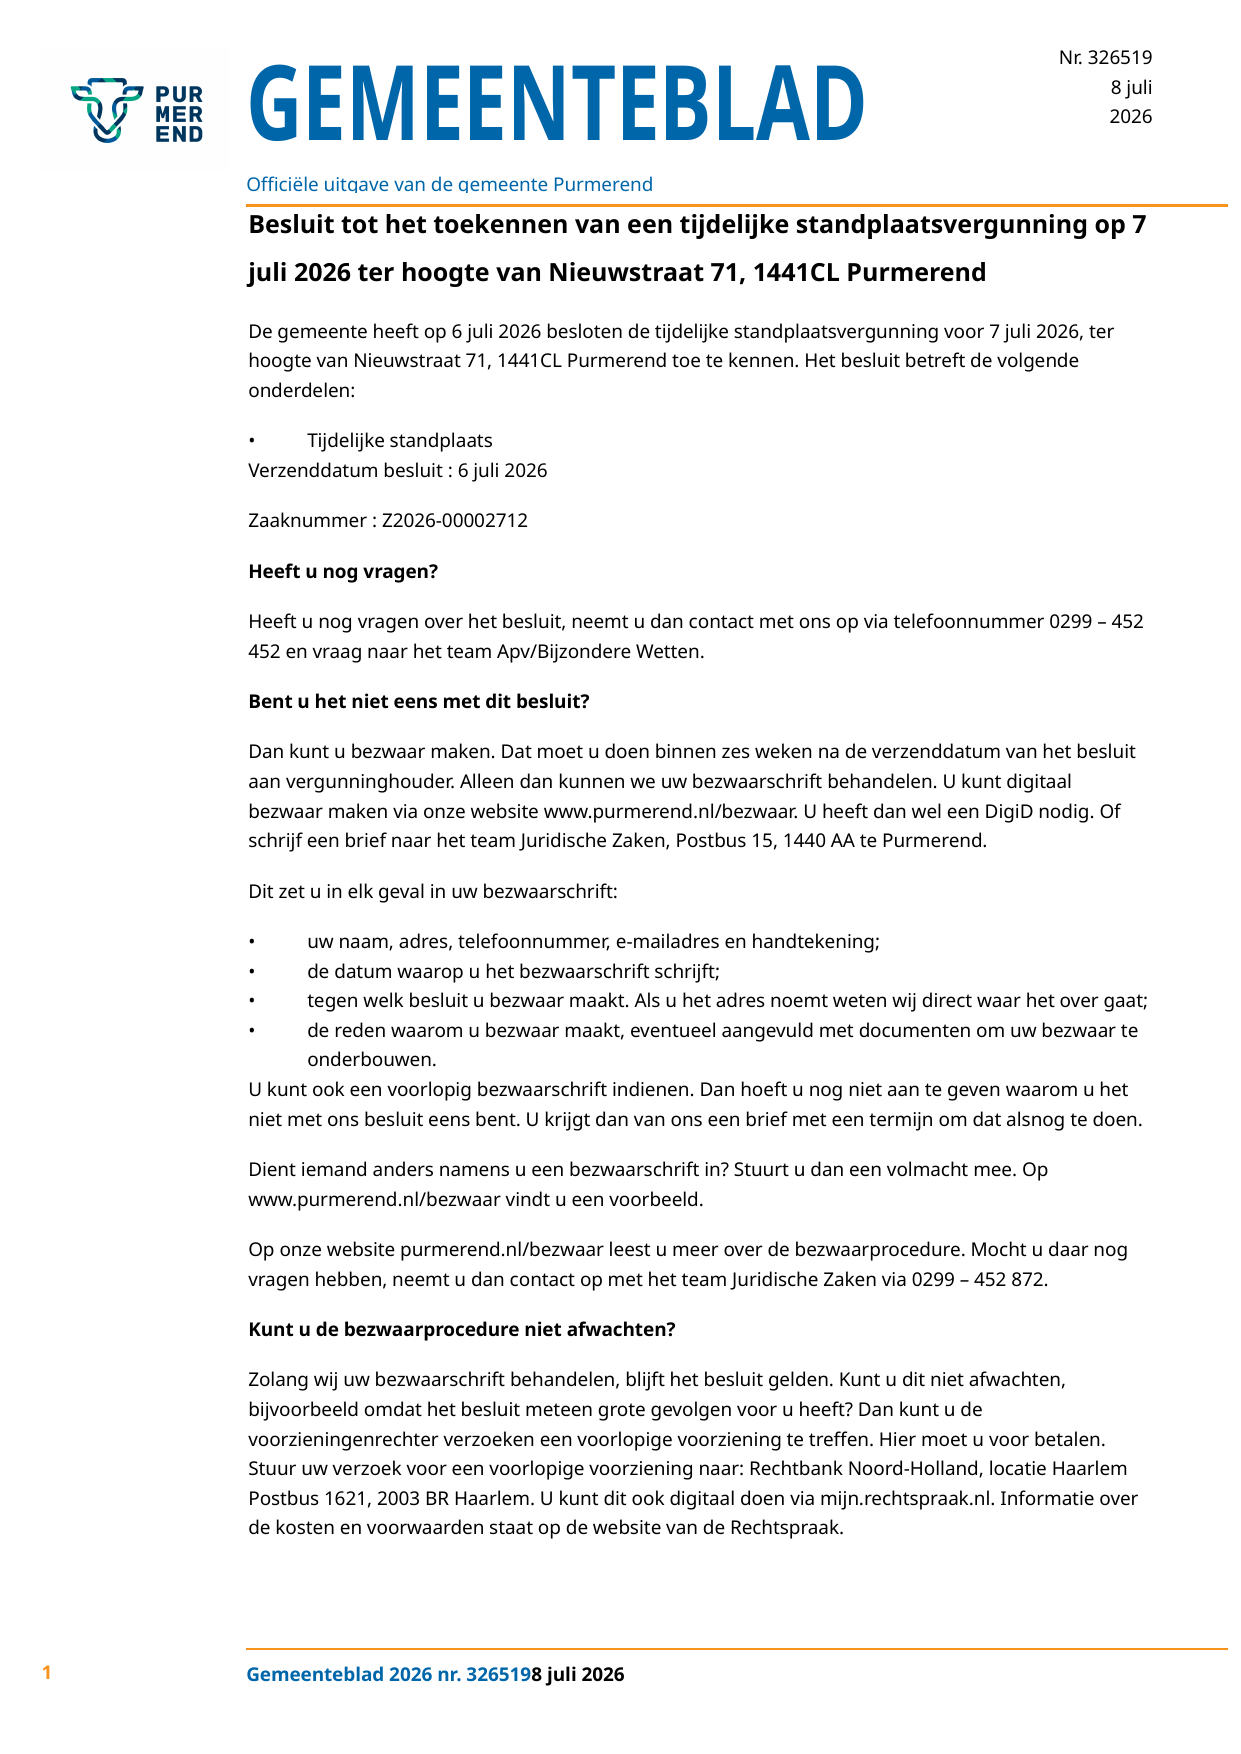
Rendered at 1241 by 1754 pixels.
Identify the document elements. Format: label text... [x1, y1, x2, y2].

text Kunt u de bezwaarprocedure niet afwachten? [248, 1316, 1152, 1342]
text De gemeente heeft op 6 juli 2026 besloten de tijdelijke standplaatsvergunning voor 7 juli 2026, ter hoogte van Nieuwstraat 71, 1441CL Purmerend toe te kennen. Het besluit betreft de volgende onderdelen: [248, 318, 1152, 403]
list de datum waarop u het bezwaarschrift schrijft; [248, 958, 1152, 984]
text Besluit tot het toekennen van een tijdelijke standplaatsvergunning op 7 juli 2026 ter hoogte van Nieuwstraat 71, 1441CL Purmerend [248, 207, 1152, 288]
picture [41, 47, 231, 172]
list uw naam, adres, telefoonnummer, e-mailadres en handtekening; [248, 928, 1152, 954]
text Zolang wij uw bezwaarschrift behandelen, blijft het besluit gelden. Kunt u dit niet afwachten, bijvoorbeeld omdat het besluit meteen grote gevolgen voor u heeft? Dan kunt u de voorzieningenrechter verzoeken een voorlopige voorziening te treffen. Hier moet u voor betalen. Stuur uw verzoek voor een voorlopige voorziening naar: Rechtbank Noord-Holland, locatie Haarlem Postbus 1621, 2003 BR Haarlem. U kunt dit ook digitaal doen via mijn.rechtspraak.nl. Informatie over de kosten en voorwaarden staat op de website van de Rechtspraak. [248, 1367, 1152, 1540]
list de reden waarom u bezwaar maakt, eventueel aangevuld met documenten om uw bezwaar te onderbouwen. [248, 1017, 1152, 1072]
text Dan kunt u bezwaar maken. Dat moet u doen binnen zes weken na de verzenddatum van het besluit aan vergunninghouder. Alleen dan kunnen we uw bezwaarschrift behandelen. U kunt digitaal bezwaar maken via onze website www.purmerend.nl/bezwaar. U heeft dan wel een DigiD nodig. Of schrijf een brief naar het team Juridische Zaken, Postbus 15, 1440 AA te Purmerend. [248, 739, 1152, 853]
text Bent u het niet eens met dit besluit? [248, 688, 1152, 714]
list Tijdelijke standplaats [248, 427, 1152, 453]
text Op onze website purmerend.nl/bezwaar leest u meer over de bezwaarprocedure. Mocht u daar nog vragen hebben, neemt u dan contact op met het team Juridische Zaken via 0299 – 452 872. [248, 1236, 1152, 1292]
text Dient iemand anders namens u een bezwaarschrift in? Stuurt u dan een volmacht mee. Op www.purmerend.nl/bezwaar vindt u een voorbeeld. [248, 1156, 1152, 1212]
text Dit zet u in elk geval in uw bezwaarschrift: [248, 878, 1152, 904]
text Heeft u nog vragen? [248, 558, 1152, 584]
list tegen welk besluit u bezwaar maakt. Als u het adres noemt weten wij direct waar het over gaat; [248, 987, 1152, 1013]
text Heeft u nog vragen over het besluit, neemt u dan contact met ons op via telefoonnummer 0299 – 452 452 en vraag naar het team Apv/Bijzondere Wetten. [248, 608, 1152, 664]
text U kunt ook een voorlopig bezwaarschrift indienen. Dan hoeft u nog niet aan te geven waarom u het niet met ons besluit eens bent. U krijgt dan van ons een brief met een termijn om dat alsnog te doen. [248, 1076, 1152, 1132]
text Zaaknummer : Z2026-00002712 [248, 507, 1152, 533]
text Verzenddatum besluit : 6 juli 2026 [248, 457, 1152, 483]
